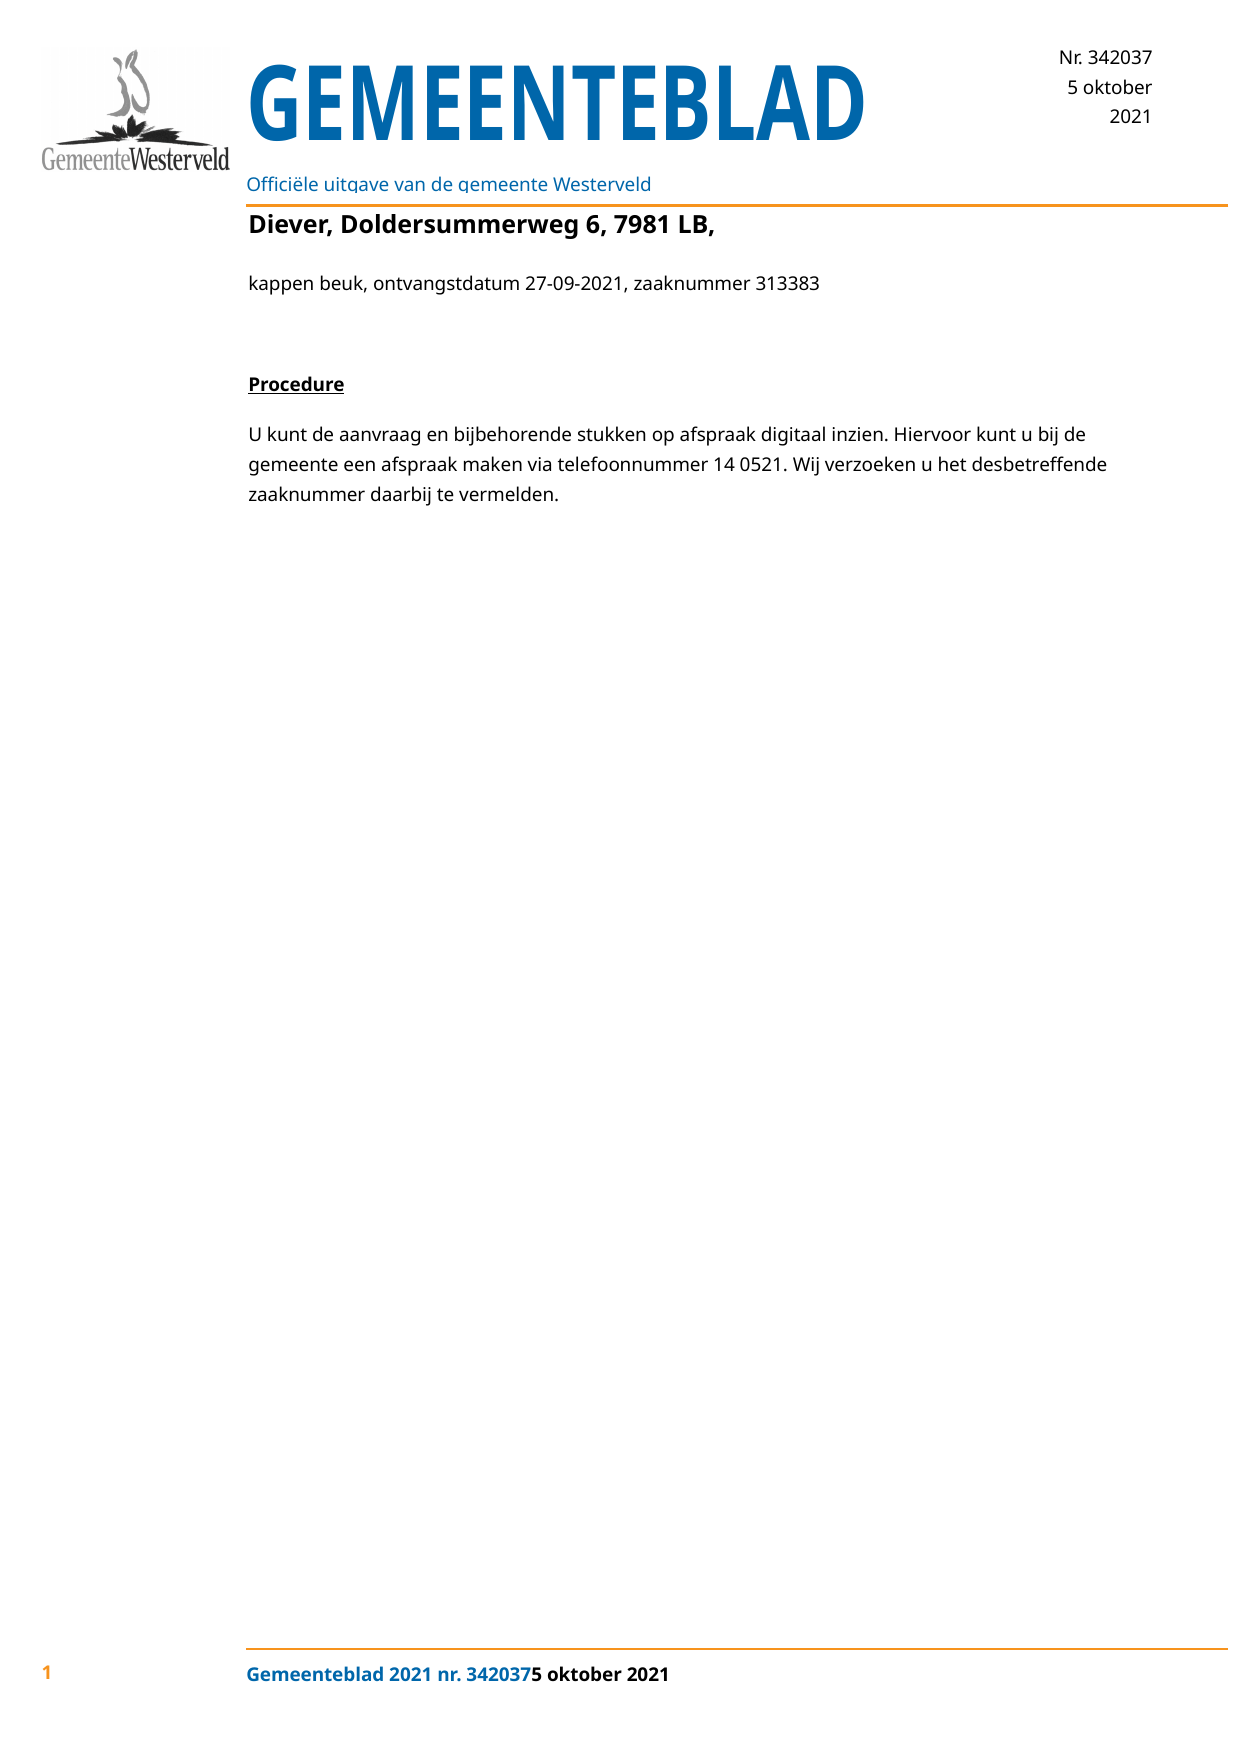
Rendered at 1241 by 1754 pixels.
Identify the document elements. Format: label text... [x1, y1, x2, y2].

text kappen beuk, ontvangstdatum 27-09-2021, zaaknummer 313383 [248, 270, 1152, 296]
text U kunt de aanvraag en bijbehorende stukken op afspraak digitaal inzien. Hiervoor kunt u bij de gemeente een afspraak maken via telefoonnummer 14 0521. Wij verzoeken u het desbetreffende zaaknummer daarbij te vermelden. [248, 422, 1152, 506]
text Procedure [248, 371, 1152, 397]
picture [41, 47, 231, 172]
text Diever, Doldersummerweg 6, 7981 LB, [248, 207, 1152, 241]
